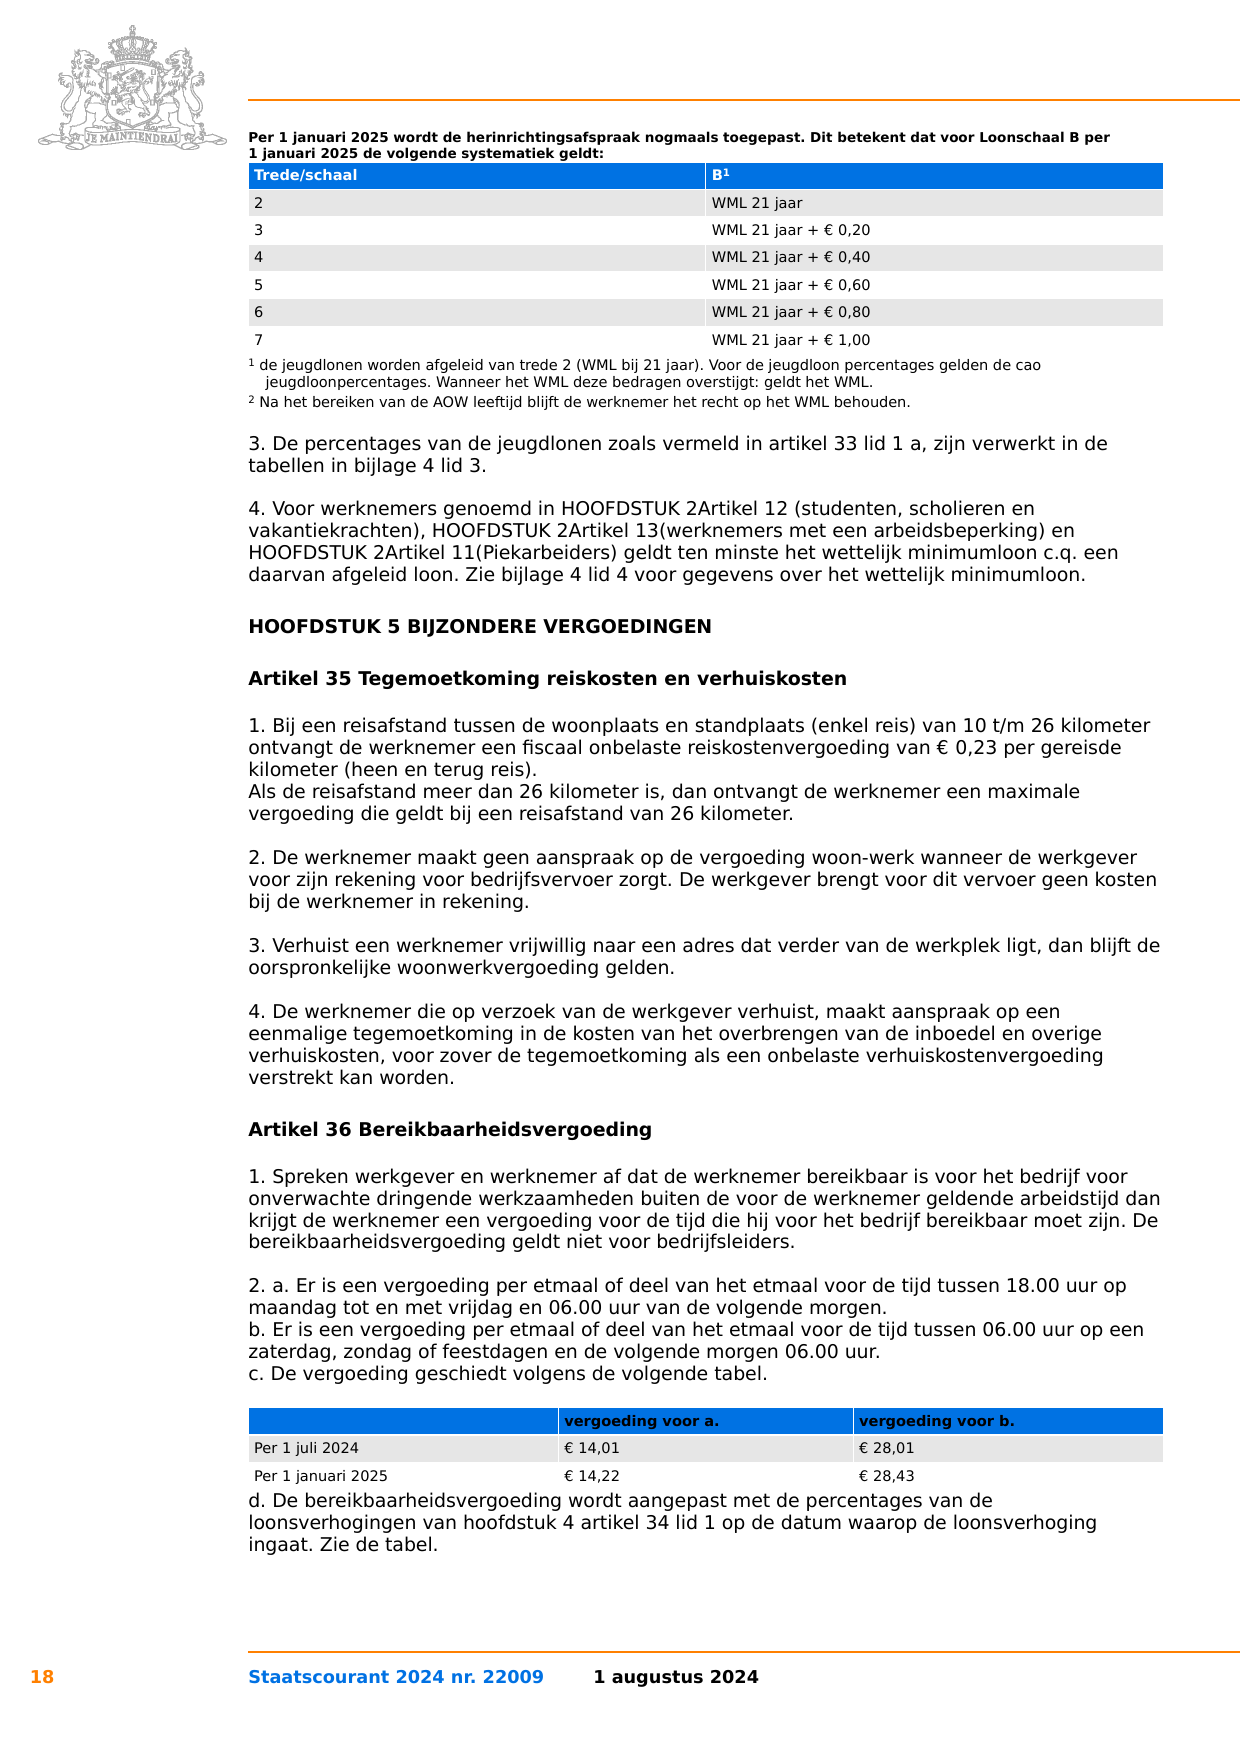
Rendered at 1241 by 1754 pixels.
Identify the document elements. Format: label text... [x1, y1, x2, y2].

table_cell 7 [249, 327, 705, 353]
table_cell Per 1 juli 2024 [249, 1436, 558, 1462]
text 2. a. Er is een vergoeding per etmaal of deel van het etmaal voor de tijd tussen 18.00 uur op maandag tot en met vrijdag en 06.00 uur van de volgende morgen. [248, 1275, 1163, 1319]
subtitle Artikel 35 Tegemoetkoming reiskosten en verhuiskosten [248, 668, 1163, 690]
table_cell WML 21 jaar + € 0,80 [706, 299, 1163, 326]
text d. De bereikbaarheidsvergoeding wordt aangepast met de percentages van de loonsverhogingen van hoofdstuk 4 artikel 34 lid 1 op de datum waarop de loonsverhoging ingaat. Zie de tabel. [248, 1490, 1163, 1556]
table_cell Trede/schaal [249, 163, 705, 189]
table_header [249, 1408, 558, 1434]
table_cell 1 de jeugdlonen worden afgeleid van trede 2 (WML bij 21 jaar). Voor de jeugdloon percentages gelden de cao jeugdloonpercentages. Wanneer het WML deze bedragen overstijgt: geldt het WML. 2 Na het bereiken van de AOW leeftijd blijft de werknemer het recht op het WML behouden. [248, 354, 1163, 411]
table_cell € 28,01 [854, 1436, 1163, 1462]
table_cell 4 [249, 245, 705, 271]
table_cell 6 [249, 299, 705, 326]
table_cell WML 21 jaar [706, 190, 1163, 216]
text 4. De werknemer die op verzoek van de werkgever verhuist, maakt aanspraak op een eenmalige tegemoetkoming in de kosten van het overbrengen van de inboedel en overige verhuiskosten, voor zover de tegemoetkoming als een onbelaste verhuiskostenvergoeding verstrekt kan worden. [248, 1001, 1163, 1088]
text b. Er is een vergoeding per etmaal of deel van het etmaal voor de tijd tussen 06.00 uur op een zaterdag, zondag of feestdagen en de volgende morgen 06.00 uur. [248, 1319, 1163, 1363]
text c. De vergoeding geschiedt volgens de volgende tabel. [248, 1363, 1163, 1385]
subtitle HOOFDSTUK 5 BIJZONDERE VERGOEDINGEN [248, 616, 1163, 638]
table_cell WML 21 jaar + € 1,00 [706, 327, 1163, 353]
table_header Per 1 januari 2025 wordt de herinrichtingsafspraak nogmaals toegepast. Dit betekent dat voor Loonschaal B per 1 januari 2025 de volgende systematiek geldt: [248, 130, 1163, 161]
table_cell B1 [706, 163, 1163, 189]
subtitle Artikel 36 Bereikbaarheidsvergoeding [248, 1118, 1163, 1141]
table_cell 3 [249, 217, 705, 243]
text 4. Voor werknemers genoemd in HOOFDSTUK 2Artikel 12 (studenten, scholieren en vakantiekrachten), HOOFDSTUK 2Artikel 13(werknemers met een arbeidsbeperking) en HOOFDSTUK 2Artikel 11(Piekarbeiders) geldt ten minste het wettelijk minimumloon c.q. een daarvan afgeleid loon. Zie bijlage 4 lid 4 voor gegevens over het wettelijk minimumloon. [248, 498, 1163, 586]
table_header vergoeding voor b. [854, 1408, 1163, 1434]
table_cell WML 21 jaar + € 0,40 [706, 245, 1163, 271]
text Als de reisafstand meer dan 26 kilometer is, dan ontvangt de werknemer een maximale vergoeding die geldt bij een reisafstand van 26 kilometer. [248, 781, 1163, 825]
table_header vergoeding voor a. [559, 1408, 853, 1434]
text 3. De percentages van de jeugdlonen zoals vermeld in artikel 33 lid 1 a, zijn verwerkt in de tabellen in bijlage 4 lid 3. [248, 432, 1163, 476]
text 1. Spreken werkgever en werknemer af dat de werknemer bereikbaar is voor het bedrijf voor onverwachte dringende werkzaamheden buiten de voor de werknemer geldende arbeidstijd dan krijgt de werknemer een vergoeding voor de tijd die hij voor het bedrijf bereikbaar moet zijn. De bereikbaarheidsvergoeding geldt niet voor bedrijfsleiders. [248, 1166, 1163, 1253]
table_cell 5 [249, 272, 705, 298]
table_cell € 14,22 [559, 1463, 853, 1489]
picture [38, 25, 227, 150]
table_cell € 14,01 [559, 1436, 853, 1462]
table_cell 2 [249, 190, 705, 216]
table_cell Per 1 januari 2025 [249, 1463, 558, 1489]
table_cell WML 21 jaar + € 0,20 [706, 217, 1163, 243]
text 3. Verhuist een werknemer vrijwillig naar een adres dat verder van de werkplek ligt, dan blijft de oorspronkelijke woonwerkvergoeding gelden. [248, 935, 1163, 979]
table_cell € 28,43 [854, 1463, 1163, 1489]
text 1. Bij een reisafstand tussen de woonplaats en standplaats (enkel reis) van 10 t/m 26 kilometer ontvangt de werknemer een fiscaal onbelaste reiskostenvergoeding van € 0,23 per gereisde kilometer (heen en terug reis). [248, 715, 1163, 781]
text 2. De werknemer maakt geen aanspraak op de vergoeding woon-werk wanneer de werkgever voor zijn rekening voor bedrijfsvervoer zorgt. De werkgever brengt voor dit vervoer geen kosten bij de werknemer in rekening. [248, 847, 1163, 913]
table_cell WML 21 jaar + € 0,60 [706, 272, 1163, 298]
